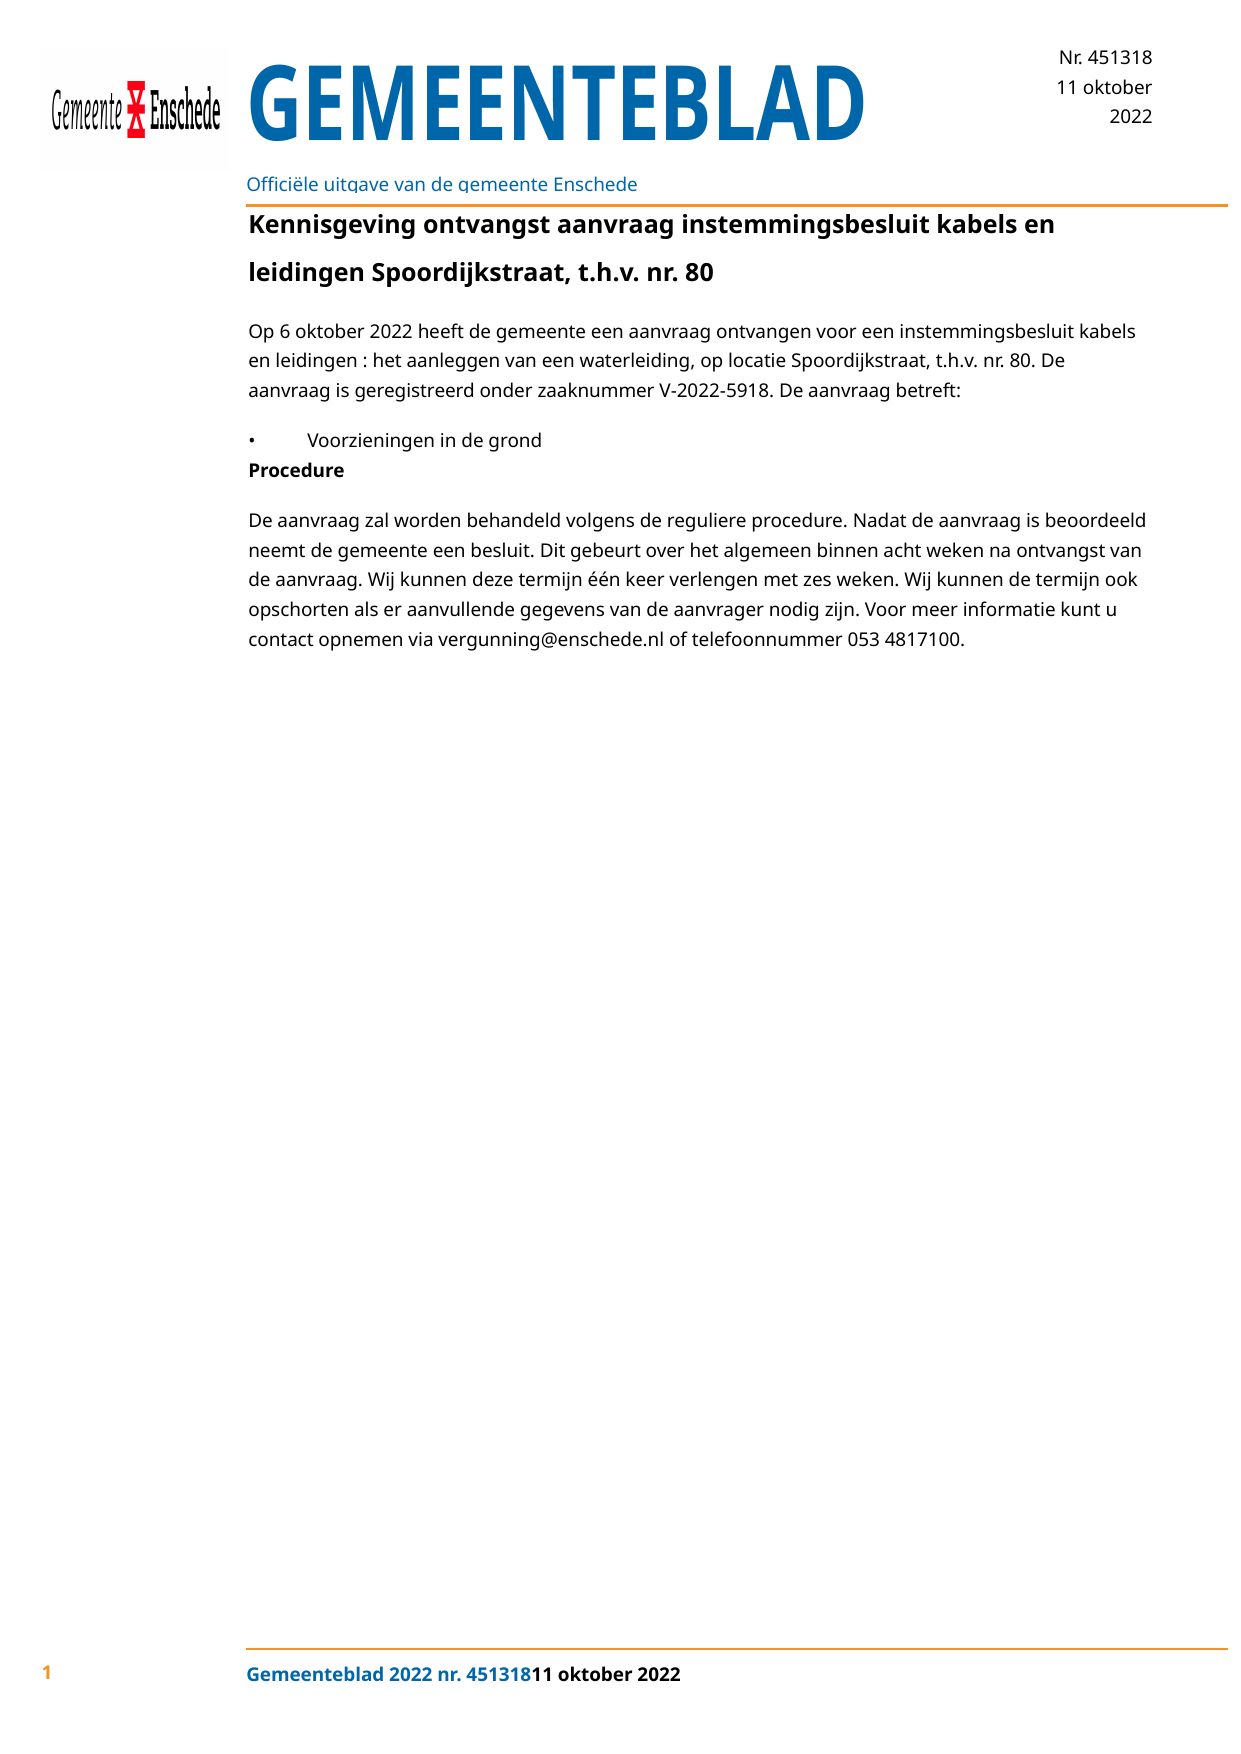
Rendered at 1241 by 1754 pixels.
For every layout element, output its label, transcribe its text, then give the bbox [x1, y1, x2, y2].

picture [41, 47, 231, 172]
text Procedure [248, 457, 1152, 483]
text Op 6 oktober 2022 heeft de gemeente een aanvraag ontvangen voor een instemmingsbesluit kabels en leidingen : het aanleggen van een waterleiding, op locatie Spoordijkstraat, t.h.v. nr. 80. De aanvraag is geregistreerd onder zaaknummer V-2022-5918. De aanvraag betreft: [248, 318, 1152, 403]
list Voorzieningen in de grond [248, 427, 1152, 453]
text De aanvraag zal worden behandeld volgens de reguliere procedure. Nadat de aanvraag is beoordeeld neemt de gemeente een besluit. Dit gebeurt over het algemeen binnen acht weken na ontvangst van de aanvraag. Wij kunnen deze termijn één keer verlengen met zes weken. Wij kunnen de termijn ook opschorten als er aanvullende gegevens van de aanvrager nodig zijn. Voor meer informatie kunt u contact opnemen via vergunning@enschede.nl of telefoonnummer 053 4817100. [248, 507, 1152, 652]
text Kennisgeving ontvangst aanvraag instemmingsbesluit kabels en leidingen Spoordijkstraat, t.h.v. nr. 80 [248, 207, 1152, 288]
